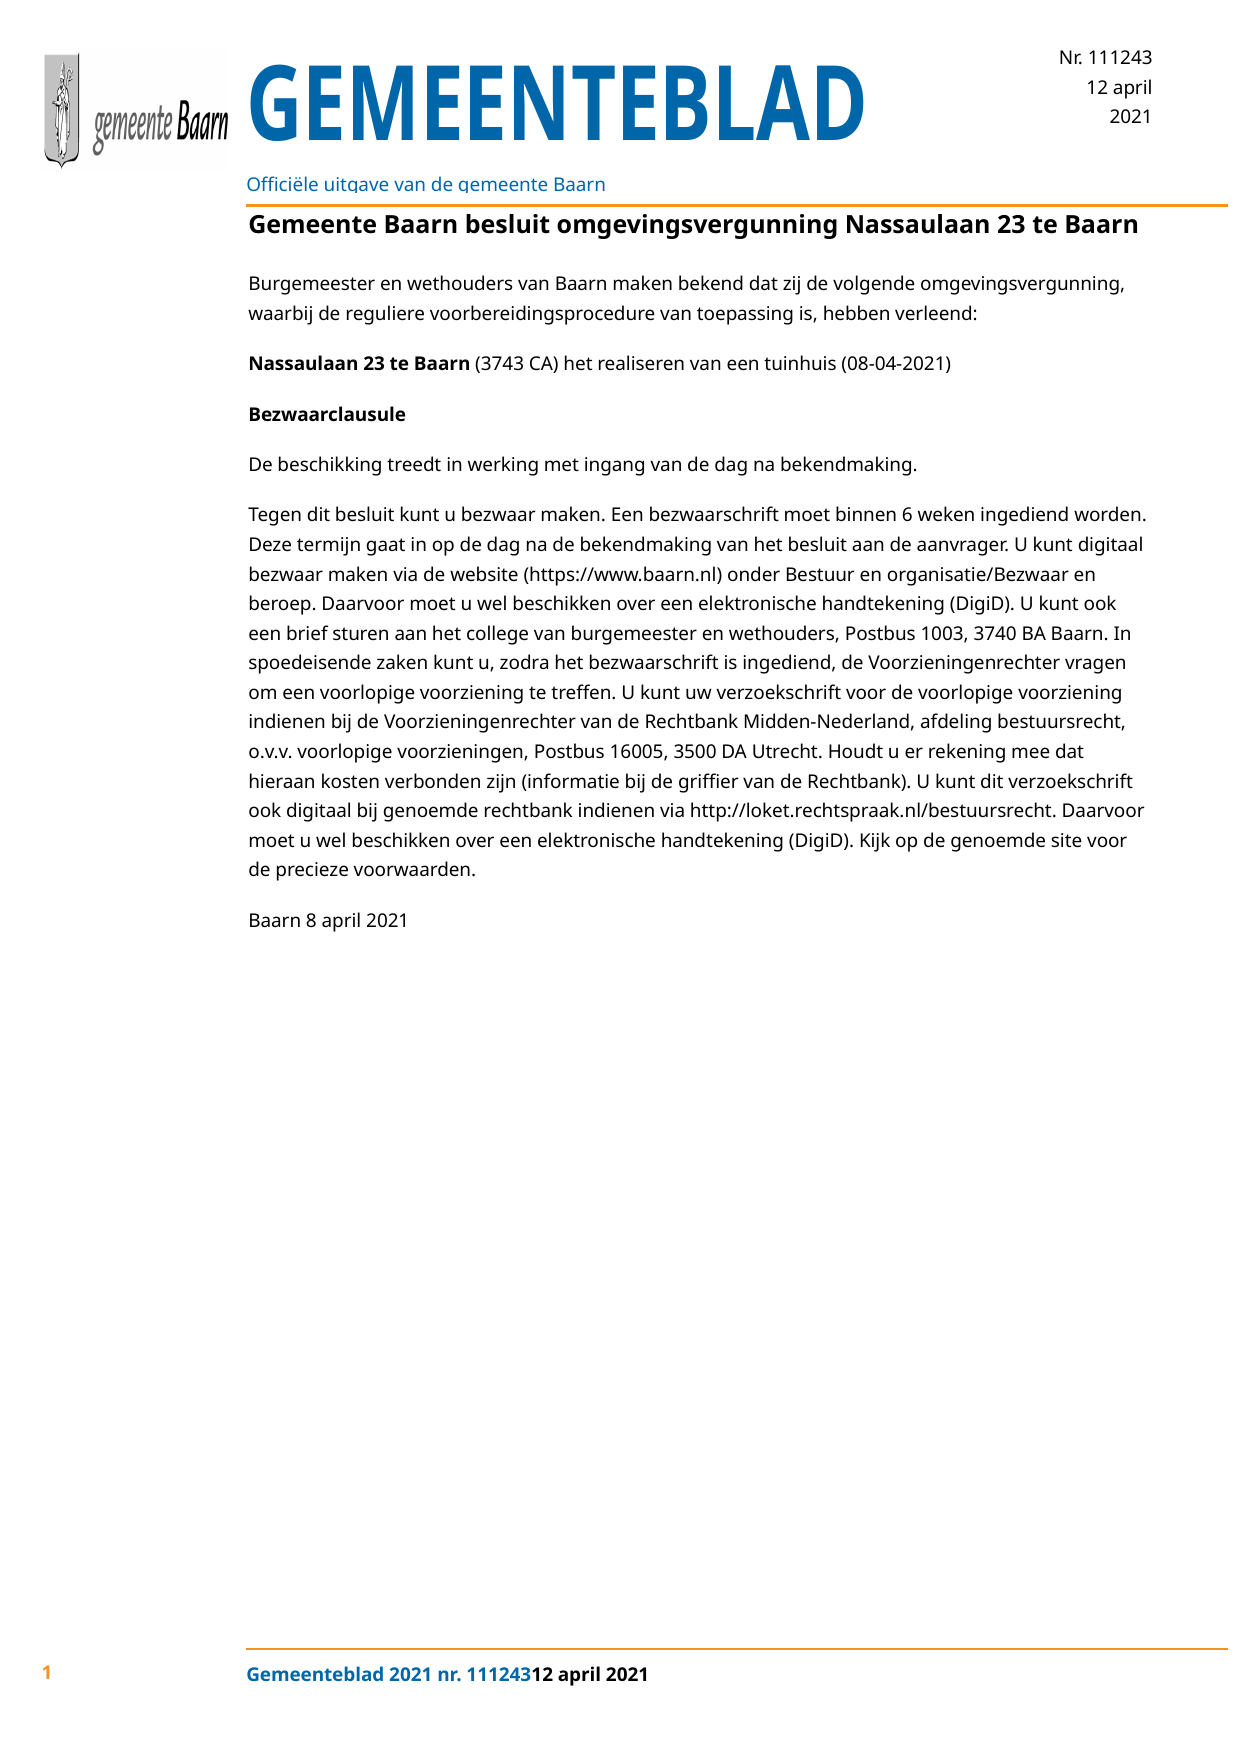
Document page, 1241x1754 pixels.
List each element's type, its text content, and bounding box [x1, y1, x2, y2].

text Bezwaarclausule [248, 401, 1152, 426]
text De beschikking treedt in werking met ingang van de dag na bekendmaking. [248, 451, 1152, 477]
picture [41, 47, 231, 172]
text Burgemeester en wethouders van Baarn maken bekend dat zij de volgende omgevingsvergunning, waarbij de reguliere voorbereidingsprocedure van toepassing is, hebben verleend: [248, 270, 1152, 326]
text Baarn 8 april 2021 [248, 907, 1152, 933]
text Nassaulaan 23 te Baarn (3743 CA) het realiseren van een tuinhuis (08-04-2021) [248, 350, 1152, 376]
text Gemeente Baarn besluit omgevingsvergunning Nassaulaan 23 te Baarn [248, 207, 1152, 241]
text Tegen dit besluit kunt u bezwaar maken. Een bezwaarschrift moet binnen 6 weken ingediend worden. Deze termijn gaat in op de dag na de bekendmaking van het besluit aan de aanvrager. U kunt digitaal bezwaar maken via de website (https://www.baarn.nl) onder Bestuur en organisatie/Bezwaar en beroep. Daarvoor moet u wel beschikken over een elektronische handtekening (DigiD). U kunt ook een brief sturen aan het college van burgemeester en wethouders, Postbus 1003, 3740 BA Baarn. In spoedeisende zaken kunt u, zodra het bezwaarschrift is ingediend, de Voorzieningenrechter vragen om een voorlopige voorziening te treffen. U kunt uw verzoekschrift voor de voorlopige voorziening indienen bij de Voorzieningenrechter van de Rechtbank Midden-Nederland, afdeling bestuursrecht, o.v.v. voorlopige voorzieningen, Postbus 16005, 3500 DA Utrecht. Houdt u er rekening mee dat hieraan kosten verbonden zijn (informatie bij de griffier van de Rechtbank). U kunt dit verzoekschrift ook digitaal bij genoemde rechtbank indienen via http://loket.rechtspraak.nl/bestuursrecht. Daarvoor moet u wel beschikken over een elektronische handtekening (DigiD). Kijk op de genoemde site voor de precieze voorwaarden. [248, 502, 1152, 882]
